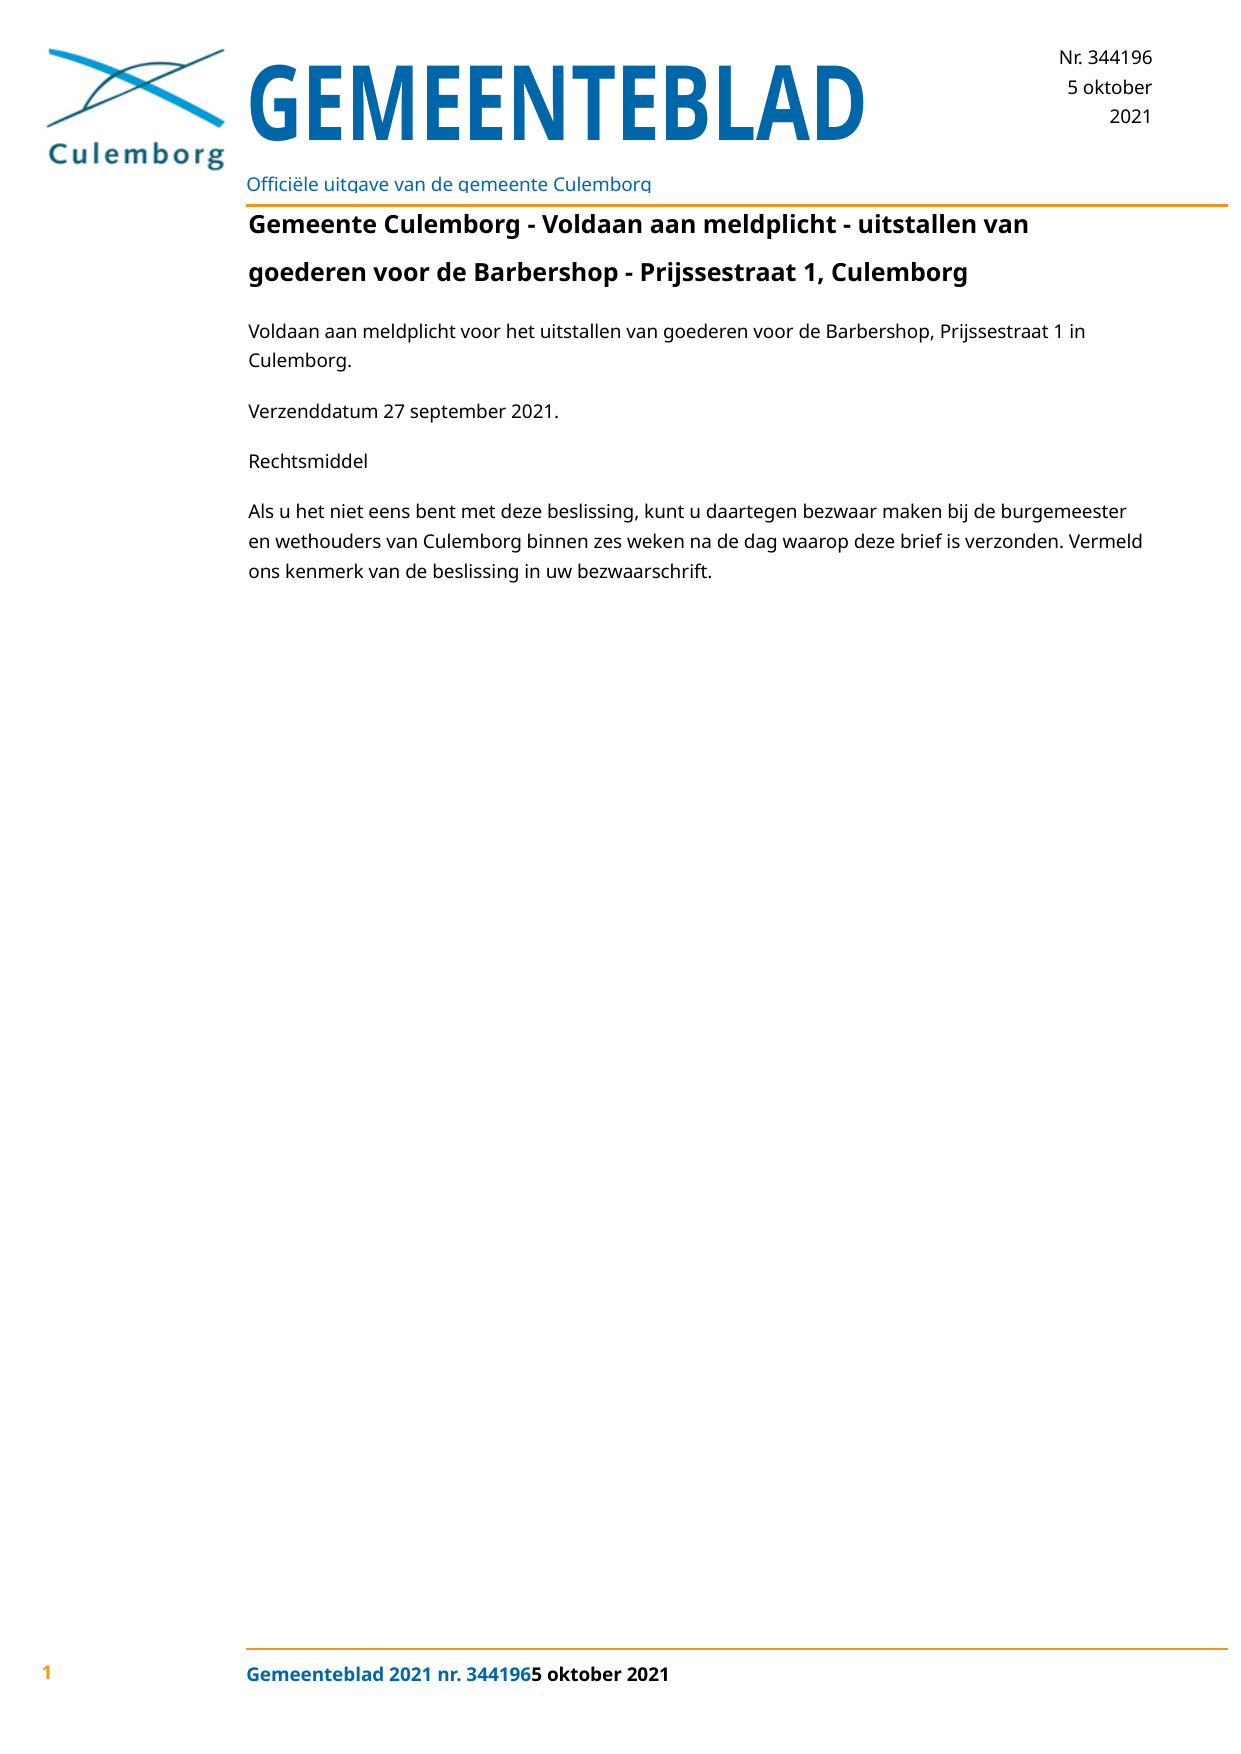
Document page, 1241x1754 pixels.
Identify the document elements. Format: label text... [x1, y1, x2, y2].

text Verzenddatum 27 september 2021. [248, 398, 1152, 424]
text Gemeente Culemborg - Voldaan aan meldplicht - uitstallen van goederen voor de Barbershop - Prijssestraat 1, Culemborg [248, 207, 1152, 288]
text Voldaan aan meldplicht voor het uitstallen van goederen voor de Barbershop, Prijssestraat 1 in Culemborg. [248, 318, 1152, 373]
text Als u het niet eens bent met deze beslissing, kunt u daartegen bezwaar maken bij de burgemeester en wethouders van Culemborg binnen zes weken na de dag waarop deze brief is verzonden. Vermeld ons kenmerk van de beslissing in uw bezwaarschrift. [248, 499, 1152, 584]
text Rechtsmiddel [248, 448, 1152, 474]
picture [41, 47, 231, 172]
